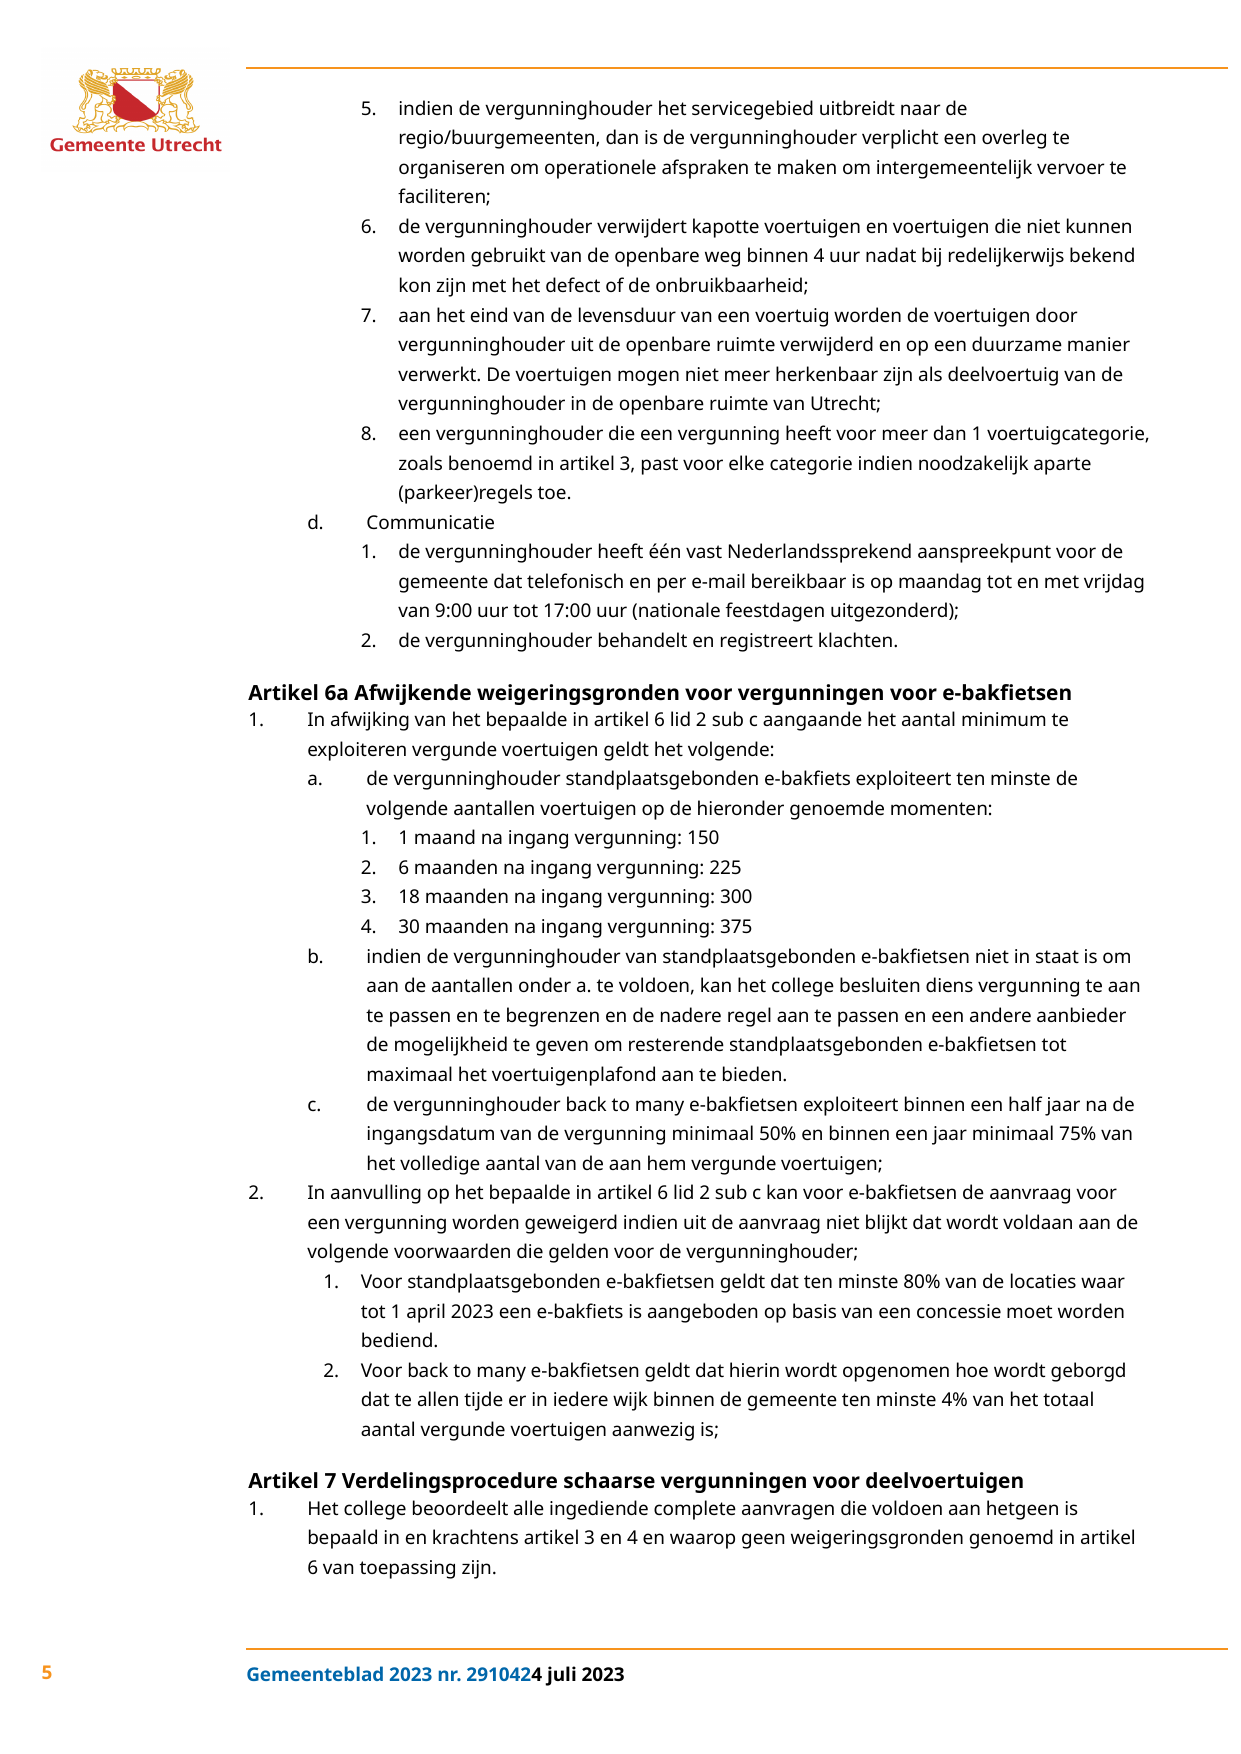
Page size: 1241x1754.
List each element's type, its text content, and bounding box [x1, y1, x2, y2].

list een vergunninghouder die een vergunning heeft voor meer dan 1 voertuigcategorie, zoals benoemd in artikel 3, past voor elke categorie indien noodzakelijk aparte (parkeer)regels toe. [361, 420, 1152, 505]
picture [41, 47, 231, 172]
list 30 maanden na ingang vergunning: 375 [361, 913, 1152, 939]
list Voor back to many e-bakfietsen geldt dat hierin wordt opgenomen hoe wordt geborgd dat te allen tijde er in iedere wijk binnen de gemeente ten minste 4% van het totaal aantal vergunde voertuigen aanwezig is; [323, 1357, 1152, 1442]
list de vergunninghouder verwijdert kapotte voertuigen en voertuigen die niet kunnen worden gebruikt van de openbare weg binnen 4 uur nadat bij redelijkerwijs bekend kon zijn met het defect of de onbruikbaarheid; [361, 213, 1152, 298]
text Artikel 7 Verdelingsprocedure schaarse vergunningen voor deelvoertuigen [248, 1467, 1152, 1495]
list 1 maand na ingang vergunning: 150 [361, 824, 1152, 850]
list de vergunninghouder back to many e-bakfietsen exploiteert binnen een half jaar na de ingangsdatum van de vergunning minimaal 50% en binnen een jaar minimaal 75% van het volledige aantal van de aan hem vergunde voertuigen; [307, 1091, 1152, 1176]
list indien de vergunninghouder het servicegebied uitbreidt naar de regio/buurgemeenten, dan is de vergunninghouder verplicht een overleg te organiseren om operationele afspraken te maken om intergemeentelijk vervoer te faciliteren; [361, 95, 1152, 209]
list indien de vergunninghouder van standplaatsgebonden e-bakfietsen niet in staat is om aan de aantallen onder a. te voldoen, kan het college besluiten diens vergunning te aan te passen en te begrenzen en de nadere regel aan te passen en een andere aanbieder de mogelijkheid te geven om resterende standplaatsgebonden e-bakfietsen tot maximaal het voertuigenplafond aan te bieden. [307, 943, 1152, 1087]
list de vergunninghouder heeft één vast Nederlandssprekend aanspreekpunt voor de gemeente dat telefonisch en per e-mail bereikbaar is op maandag tot en met vrijdag van 9:00 uur tot 17:00 uur (nationale feestdagen uitgezonderd); [361, 538, 1152, 623]
list In aanvulling op het bepaalde in artikel 6 lid 2 sub c kan voor e-bakfietsen de aanvraag voor een vergunning worden geweigerd indien uit de aanvraag niet blijkt dat wordt voldaan aan de volgende voorwaarden die gelden voor de vergunninghouder; [248, 1179, 1152, 1264]
list Communicatie [307, 509, 1152, 535]
list 6 maanden na ingang vergunning: 225 [361, 854, 1152, 880]
list de vergunninghouder behandelt en registreert klachten. [361, 627, 1152, 653]
list Voor standplaatsgebonden e-bakfietsen geldt dat ten minste 80% van de locaties waar tot 1 april 2023 een e-bakfiets is aangeboden op basis van een concessie moet worden bediend. [323, 1268, 1152, 1353]
text Artikel 6a Afwijkende weigeringsgronden voor vergunningen voor e-bakfietsen [248, 678, 1152, 706]
list de vergunninghouder standplaatsgebonden e-bakfiets exploiteert ten minste de volgende aantallen voertuigen op de hieronder genoemde momenten: [307, 765, 1152, 821]
list aan het eind van de levensduur van een voertuig worden de voertuigen door vergunninghouder uit de openbare ruimte verwijderd en op een duurzame manier verwerkt. De voertuigen mogen niet meer herkenbaar zijn als deelvoertuig van de vergunninghouder in de openbare ruimte van Utrecht; [361, 302, 1152, 416]
list In afwijking van het bepaalde in artikel 6 lid 2 sub c aangaande het aantal minimum te exploiteren vergunde voertuigen geldt het volgende: [248, 706, 1152, 761]
list Het college beoordeelt alle ingediende complete aanvragen die voldoen aan hetgeen is bepaald in en krachtens artikel 3 en 4 en waarop geen weigeringsgronden genoemd in artikel 6 van toepassing zijn. [248, 1495, 1152, 1580]
list 18 maanden na ingang vergunning: 300 [361, 884, 1152, 909]
